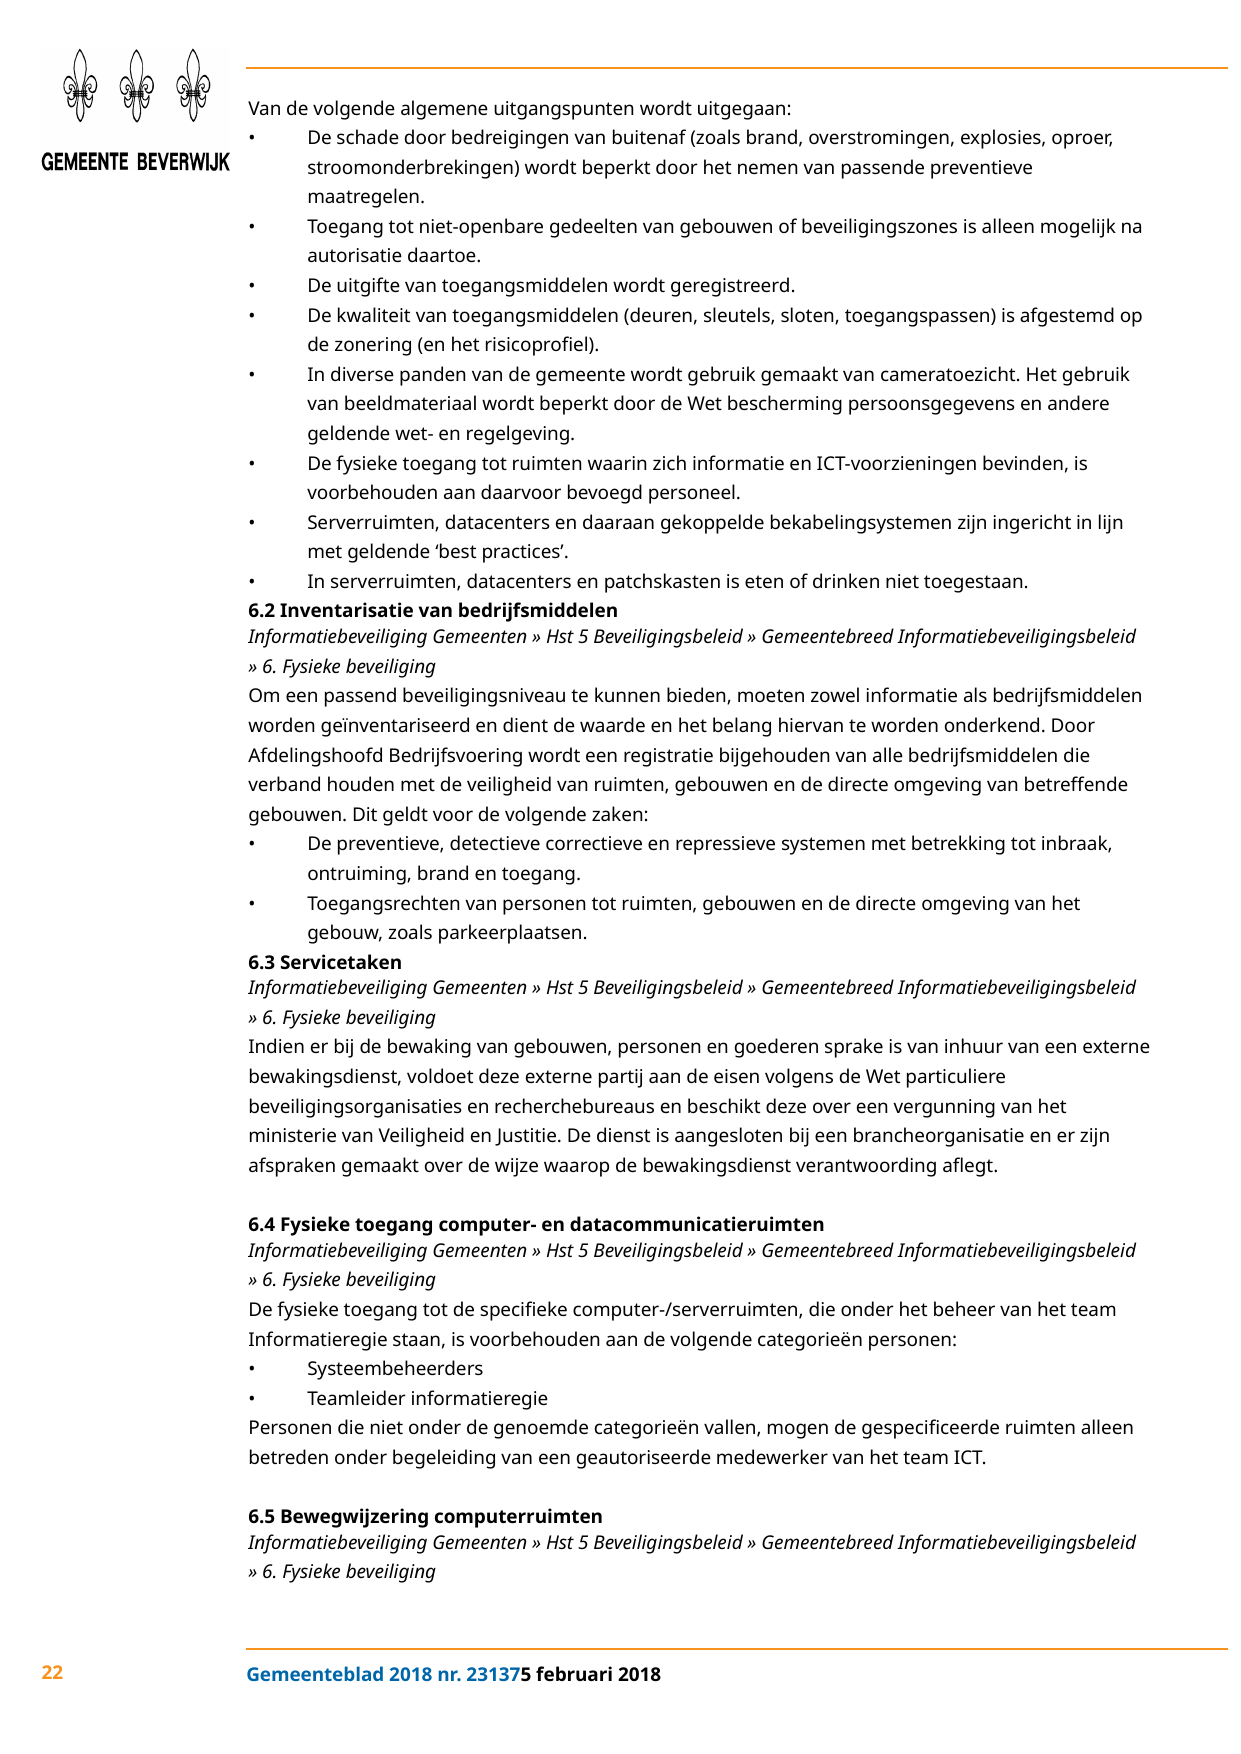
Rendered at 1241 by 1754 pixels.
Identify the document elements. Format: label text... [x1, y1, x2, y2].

picture [41, 47, 231, 172]
list Toegang tot niet-openbare gedeelten van gebouwen of beveiligingszones is alleen mogelijk na autorisatie daartoe. [248, 213, 1152, 268]
list Toegangsrechten van personen tot ruimten, gebouwen en de directe omgeving van het gebouw, zoals parkeerplaatsen. [248, 890, 1152, 945]
text Van de volgende algemene uitgangspunten wordt uitgegaan: [248, 95, 1152, 121]
list De fysieke toegang tot ruimten waarin zich informatie en ICT-voorzieningen bevinden, is voorbehouden aan daarvoor bevoegd personeel. [248, 450, 1152, 505]
text 6.2 Inventarisatie van bedrijfsmiddelen [248, 598, 1152, 623]
list De preventieve, detectieve correctieve en repressieve systemen met betrekking tot inbraak, ontruiming, brand en toegang. [248, 831, 1152, 886]
text Informatiebeveiliging Gemeenten » Hst 5 Beveiligingsbeleid » Gemeentebreed Informatiebeveiligingsbeleid » 6. Fysieke beveiliging [248, 1529, 1152, 1584]
list Systeembeheerders [248, 1355, 1152, 1381]
text De fysieke toegang tot de specifieke computer-/serverruimten, die onder het beheer van het team Informatieregie staan, is voorbehouden aan de volgende categorieën personen: [248, 1296, 1152, 1351]
text Informatiebeveiliging Gemeenten » Hst 5 Beveiligingsbeleid » Gemeentebreed Informatiebeveiligingsbeleid » 6. Fysieke beveiliging [248, 974, 1152, 1030]
text 6.4 Fysieke toegang computer- en datacommunicatieruimten [248, 1211, 1152, 1237]
text Informatiebeveiliging Gemeenten » Hst 5 Beveiligingsbeleid » Gemeentebreed Informatiebeveiligingsbeleid » 6. Fysieke beveiliging [248, 623, 1152, 679]
text Indien er bij de bewaking van gebouwen, personen en goederen sprake is van inhuur van een externe bewakingsdienst, voldoet deze externe partij aan de eisen volgens de Wet particuliere beveiligingsorganisaties en recherchebureaus en beschikt deze over een vergunning van het ministerie van Veiligheid en Justitie. De dienst is aangesloten bij een brancheorganisatie en er zijn afspraken gemaakt over de wijze waarop de bewakingsdienst verantwoording aflegt. [248, 1034, 1152, 1178]
list In diverse panden van de gemeente wordt gebruik gemaakt van cameratoezicht. Het gebruik van beeldmateriaal wordt beperkt door de Wet bescherming persoonsgegevens en andere geldende wet- en regelgeving. [248, 361, 1152, 446]
list Teamleider informatieregie [248, 1385, 1152, 1411]
text Informatiebeveiliging Gemeenten » Hst 5 Beveiligingsbeleid » Gemeentebreed Informatiebeveiligingsbeleid » 6. Fysieke beveiliging [248, 1237, 1152, 1292]
list De schade door bedreigingen van buitenaf (zoals brand, overstromingen, explosies, oproer, stroomonderbrekingen) wordt beperkt door het nemen van passende preventieve maatregelen. [248, 124, 1152, 209]
text Om een passend beveiligingsniveau te kunnen bieden, moeten zowel informatie als bedrijfsmiddelen worden geïnventariseerd en dient de waarde en het belang hiervan te worden onderkend. Door Afdelingshoofd Bedrijfsvoering wordt een registratie bijgehouden van alle bedrijfsmiddelen die verband houden met de veiligheid van ruimten, gebouwen en de directe omgeving van betreffende gebouwen. Dit geldt voor de volgende zaken: [248, 683, 1152, 827]
text 6.5 Bewegwijzering computerruimten [248, 1503, 1152, 1529]
list In serverruimten, datacenters en patchskasten is eten of drinken niet toegestaan. [248, 568, 1152, 594]
text Personen die niet onder de genoemde categorieën vallen, mogen de gespecificeerde ruimten alleen betreden onder begeleiding van een geautoriseerde medewerker van het team ICT. [248, 1414, 1152, 1470]
list De uitgifte van toegangsmiddelen wordt geregistreerd. [248, 272, 1152, 298]
text 6.3 Servicetaken [248, 949, 1152, 974]
list Serverruimten, datacenters en daaraan gekoppelde bekabelingsystemen zijn ingericht in lijn met geldende ‘best practices’. [248, 509, 1152, 564]
list De kwaliteit van toegangsmiddelen (deuren, sleutels, sloten, toegangspassen) is afgestemd op de zonering (en het risicoprofiel). [248, 302, 1152, 357]
